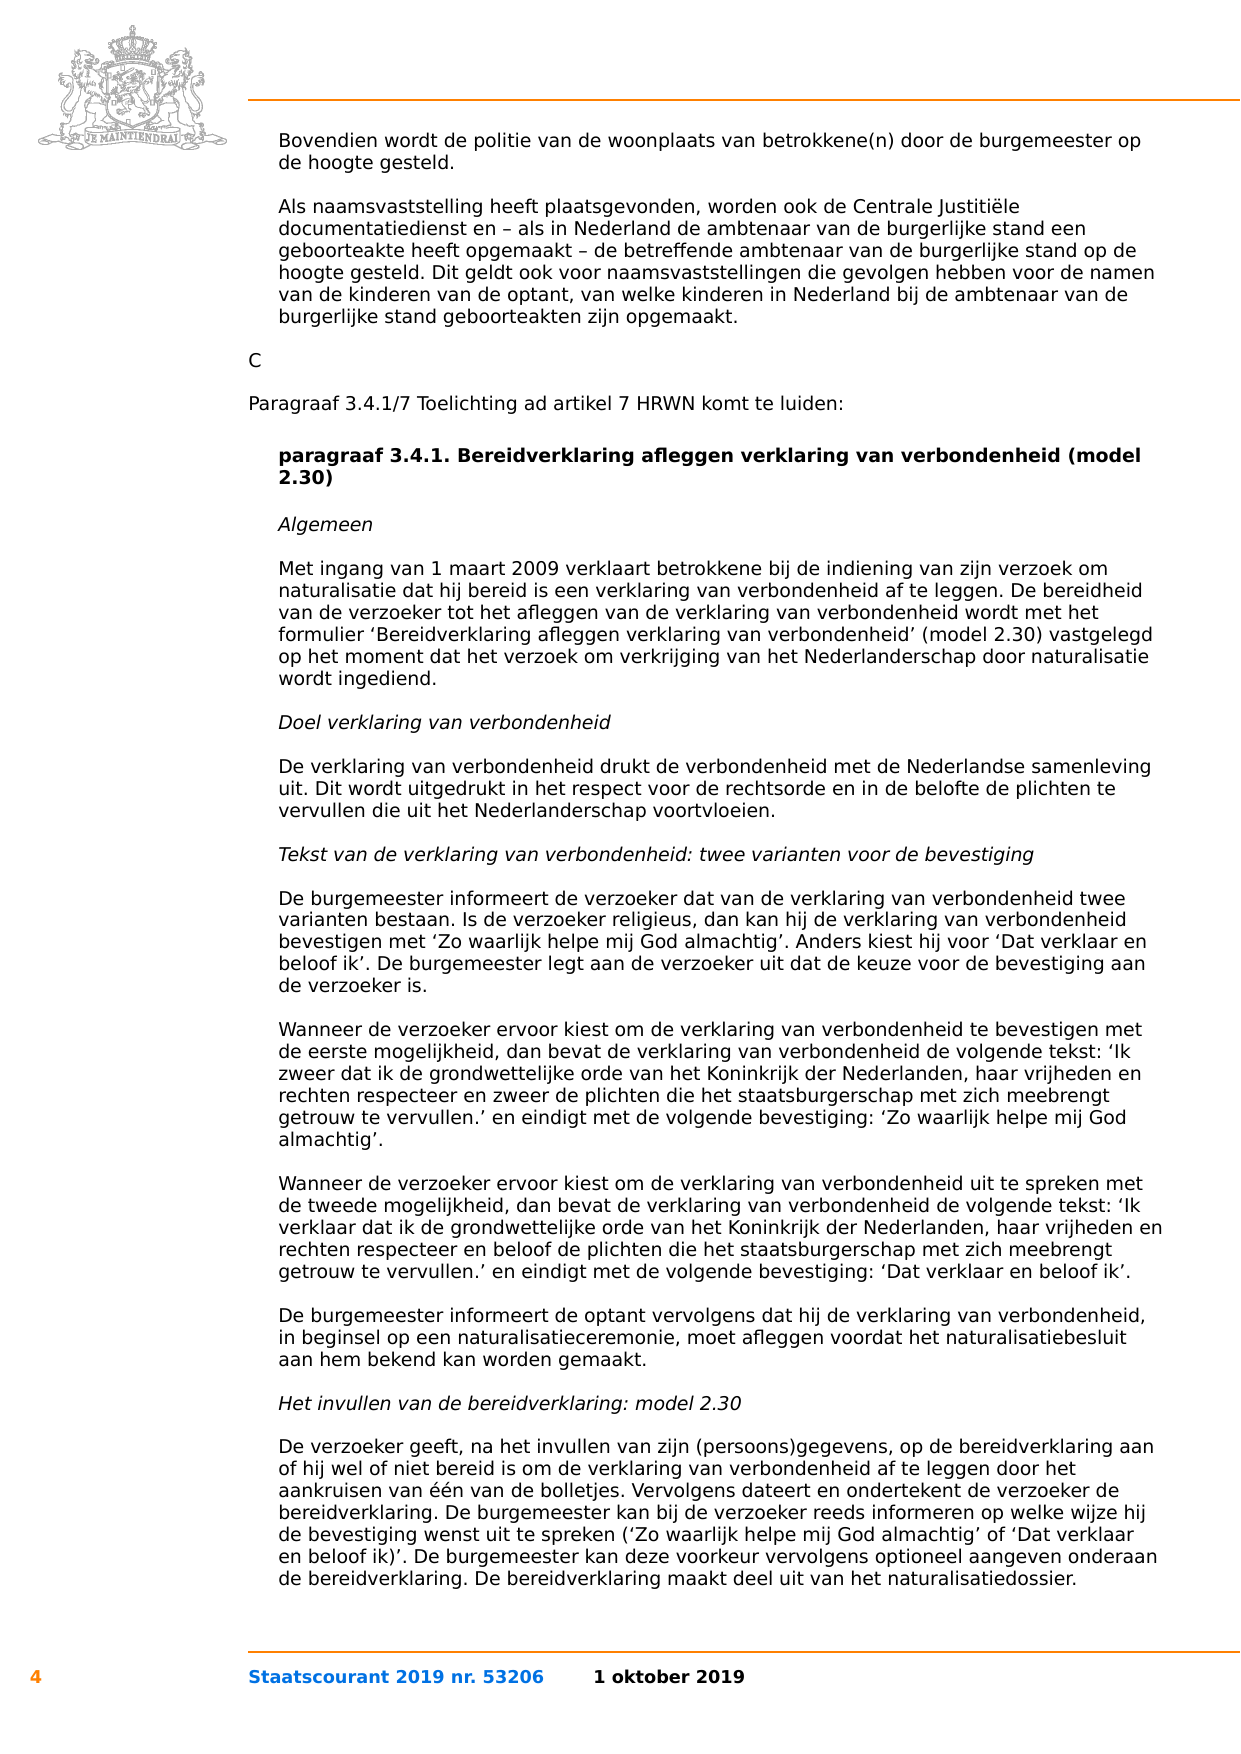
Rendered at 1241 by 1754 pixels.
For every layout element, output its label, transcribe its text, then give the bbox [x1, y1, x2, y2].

text De burgemeester informeert de optant vervolgens dat hij de verklaring van verbondenheid, in beginsel op een naturalisatieceremonie, moet afleggen voordat het naturalisatiebesluit aan hem bekend kan worden gemaakt. [278, 1305, 1163, 1371]
text De burgemeester informeert de verzoeker dat van de verklaring van verbondenheid twee varianten bestaan. Is de verzoeker religieus, dan kan hij de verklaring van verbondenheid bevestigen met ‘Zo waarlijk helpe mij God almachtig’. Anders kiest hij voor ‘Dat verklaar en beloof ik’. De burgemeester legt aan de verzoeker uit dat de keuze voor de bevestiging aan de verzoeker is. [278, 887, 1163, 997]
subtitle paragraaf 3.4.1. Bereidverklaring afleggen verklaring van verbondenheid (model 2.30) [278, 445, 1163, 489]
text C [248, 349, 1163, 371]
text Met ingang van 1 maart 2009 verklaart betrokkene bij de indiening van zijn verzoek om naturalisatie dat hij bereid is een verklaring van verbondenheid af te leggen. De bereidheid van de verzoeker tot het afleggen van de verklaring van verbondenheid wordt met het formulier ‘Bereidverklaring afleggen verklaring van verbondenheid’ (model 2.30) vastgelegd op het moment dat het verzoek om verkrijging van het Nederlanderschap door naturalisatie wordt ingediend. [278, 558, 1163, 690]
text Wanneer de verzoeker ervoor kiest om de verklaring van verbondenheid uit te spreken met de tweede mogelijkheid, dan bevat de verklaring van verbondenheid de volgende tekst: ‘Ik verklaar dat ik de grondwettelijke orde van het Koninkrijk der Nederlanden, haar vrijheden en rechten respecteer en beloof de plichten die het staatsburgerschap met zich meebrengt getrouw te vervullen.’ en eindigt met de volgende bevestiging: ‘Dat verklaar en beloof ik’. [278, 1173, 1163, 1283]
subtitle Tekst van de verklaring van verbondenheid: twee varianten voor de bevestiging [278, 843, 1163, 866]
subtitle Het invullen van de bereidverklaring: model 2.30 [278, 1392, 1163, 1414]
text De verklaring van verbondenheid drukt de verbondenheid met de Nederlandse samenleving uit. Dit wordt uitgedrukt in het respect voor de rechtsorde en in de belofte de plichten te vervullen die uit het Nederlanderschap voortvloeien. [278, 756, 1163, 822]
text Wanneer de verzoeker ervoor kiest om de verklaring van verbondenheid te bevestigen met de eerste mogelijkheid, dan bevat de verklaring van verbondenheid de volgende tekst: ‘Ik zweer dat ik de grondwettelijke orde van het Koninkrijk der Nederlanden, haar vrijheden en rechten respecteer en zweer de plichten die het staatsburgerschap met zich meebrengt getrouw te vervullen.’ en eindigt met de volgende bevestiging: ‘Zo waarlijk helpe mij God almachtig’. [278, 1019, 1163, 1151]
picture [38, 25, 227, 150]
subtitle Algemeen [278, 514, 1163, 536]
text De verzoeker geeft, na het invullen van zijn (persoons)gegevens, op de bereidverklaring aan of hij wel of niet bereid is om de verklaring van verbondenheid af te leggen door het aankruisen van één van de bolletjes. Vervolgens dateert en ondertekent de verzoeker de bereidverklaring. De burgemeester kan bij de verzoeker reeds informeren op welke wijze hij de bevestiging wenst uit te spreken (‘Zo waarlijk helpe mij God almachtig’ of ‘Dat verklaar en beloof ik)’. De burgemeester kan deze voorkeur vervolgens optioneel aangeven onderaan de bereidverklaring. De bereidverklaring maakt deel uit van het naturalisatiedossier. [278, 1436, 1163, 1590]
text Paragraaf 3.4.1/7 Toelichting ad artikel 7 HRWN komt te luiden: [248, 393, 1163, 415]
text Bovendien wordt de politie van de woonplaats van betrokkene(n) door de burgemeester op de hoogte gesteld. [278, 130, 1163, 174]
text Als naamsvaststelling heeft plaatsgevonden, worden ook de Centrale Justitiële documentatiedienst en – als in Nederland de ambtenaar van de burgerlijke stand een geboorteakte heeft opgemaakt – de betreffende ambtenaar van de burgerlijke stand op de hoogte gesteld. Dit geldt ook voor naamsvaststellingen die gevolgen hebben voor de namen van de kinderen van de optant, van welke kinderen in Nederland bij de ambtenaar van de burgerlijke stand geboorteakten zijn opgemaakt. [278, 196, 1163, 328]
subtitle Doel verklaring van verbondenheid [278, 712, 1163, 734]
